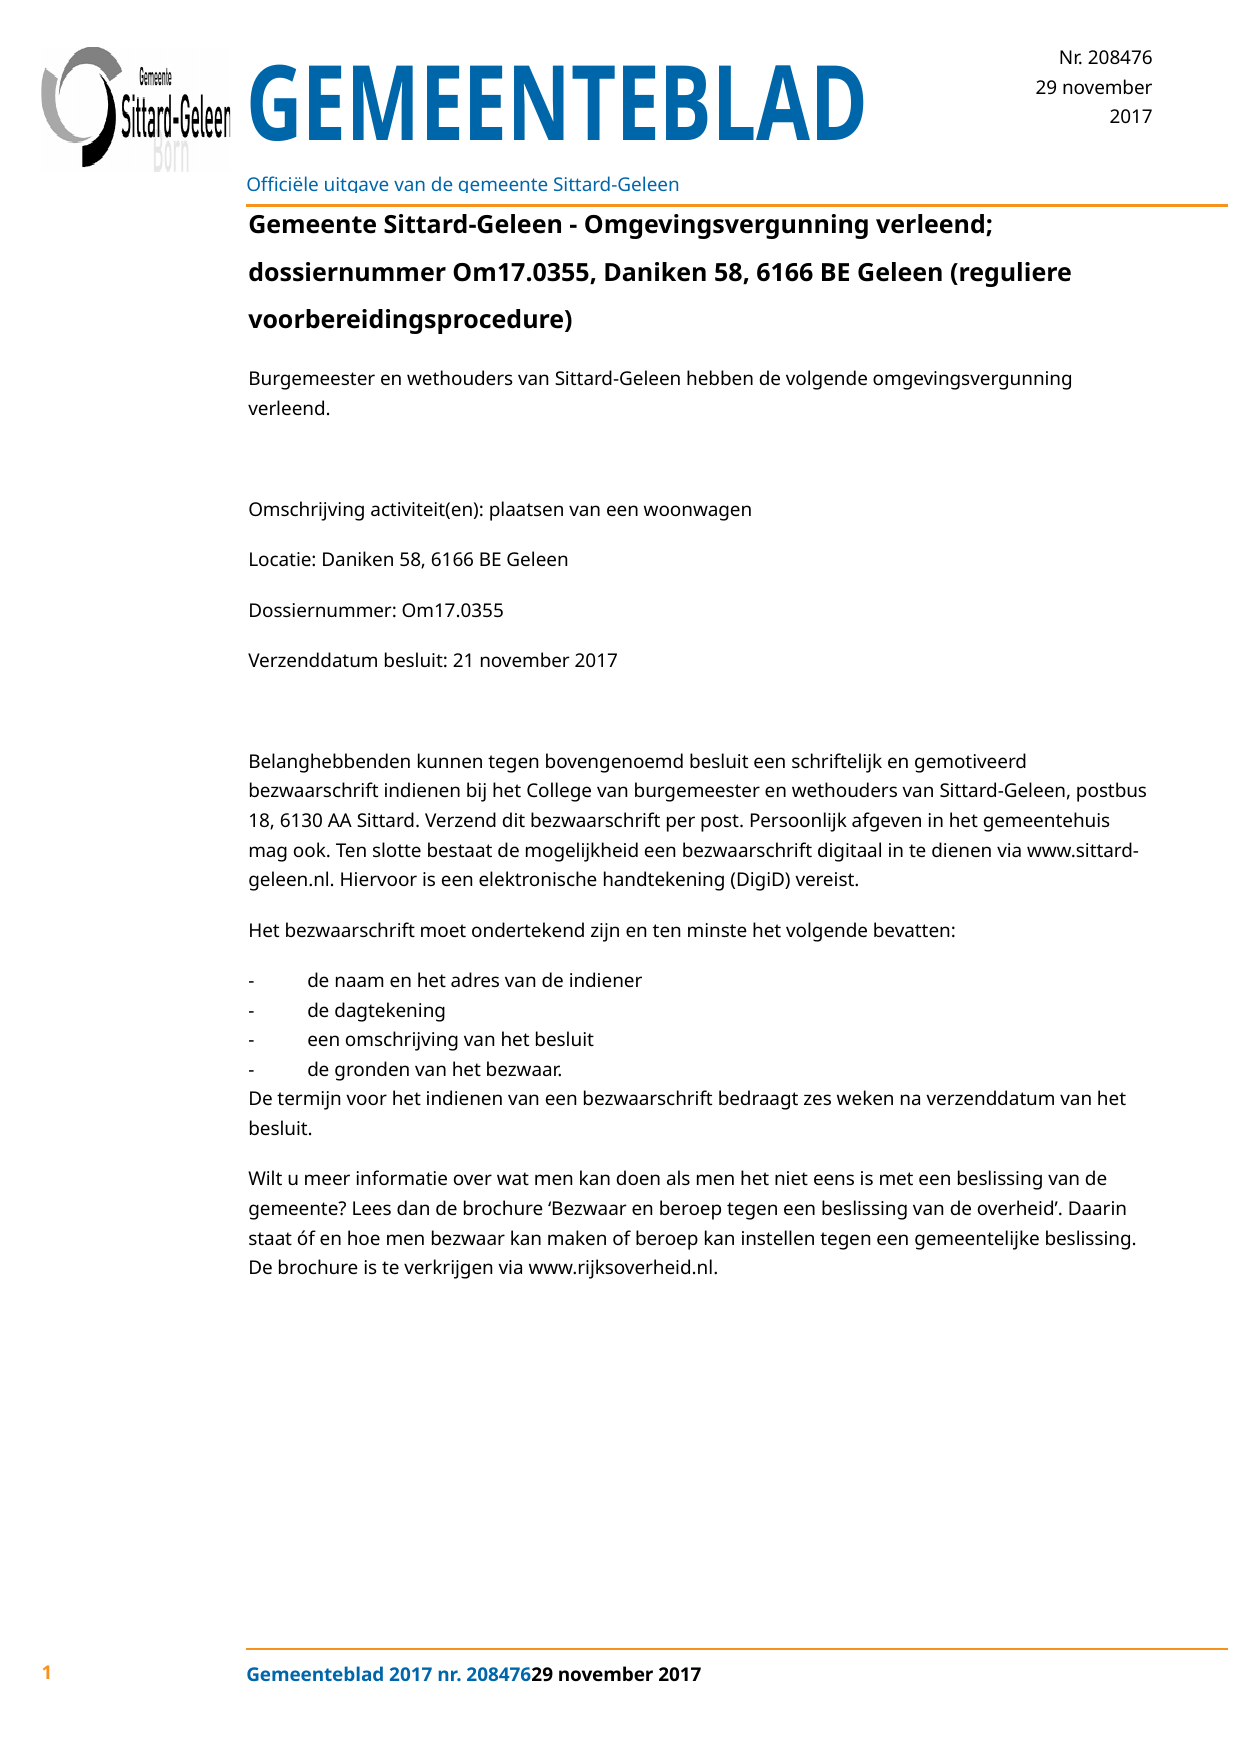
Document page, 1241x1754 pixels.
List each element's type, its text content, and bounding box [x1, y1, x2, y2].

text Gemeente Sittard-Geleen - Omgevingsvergunning verleend; dossiernummer Om17.0355, Daniken 58, 6166 BE Geleen (reguliere voorbereidingsprocedure) [248, 207, 1152, 336]
list de naam en het adres van de indiener [248, 967, 1152, 993]
text Omschrijving activiteit(en): plaatsen van een woonwagen [248, 496, 1152, 522]
list de dagtekening [248, 997, 1152, 1022]
text Dossiernummer: Om17.0355 [248, 597, 1152, 622]
list een omschrijving van het besluit [248, 1026, 1152, 1052]
text Het bezwaarschrift moet ondertekend zijn en ten minste het volgende bevatten: [248, 917, 1152, 942]
text Burgemeester en wethouders van Sittard-Geleen hebben de volgende omgevingsvergunning verleend. [248, 366, 1152, 421]
text Belanghebbenden kunnen tegen bovengenoemd besluit een schriftelijk en gemotiveerd bezwaarschrift indienen bij het College van burgemeester en wethouders van Sittard-Geleen, postbus 18, 6130 AA Sittard. Verzend dit bezwaarschrift per post. Persoonlijk afgeven in het gemeentehuis mag ook. Ten slotte bestaat de mogelijkheid een bezwaarschrift digitaal in te dienen via www.sittard-geleen.nl. Hiervoor is een elektronische handtekening (DigiD) vereist. [248, 748, 1152, 892]
text Verzenddatum besluit: 21 november 2017 [248, 647, 1152, 673]
text De termijn voor het indienen van een bezwaarschrift bedraagt zes weken na verzenddatum van het besluit. [248, 1086, 1152, 1141]
picture [41, 47, 231, 172]
list de gronden van het bezwaar. [248, 1056, 1152, 1082]
text Wilt u meer informatie over wat men kan doen als men het niet eens is met een beslissing van de gemeente? Lees dan de brochure ‘Bezwaar en beroep tegen een beslissing van de overheid’. Daarin staat óf en hoe men bezwaar kan maken of beroep kan instellen tegen een gemeentelijke beslissing. De brochure is te verkrijgen via www.rijksoverheid.nl. [248, 1166, 1152, 1280]
text Locatie: Daniken 58, 6166 BE Geleen [248, 546, 1152, 572]
